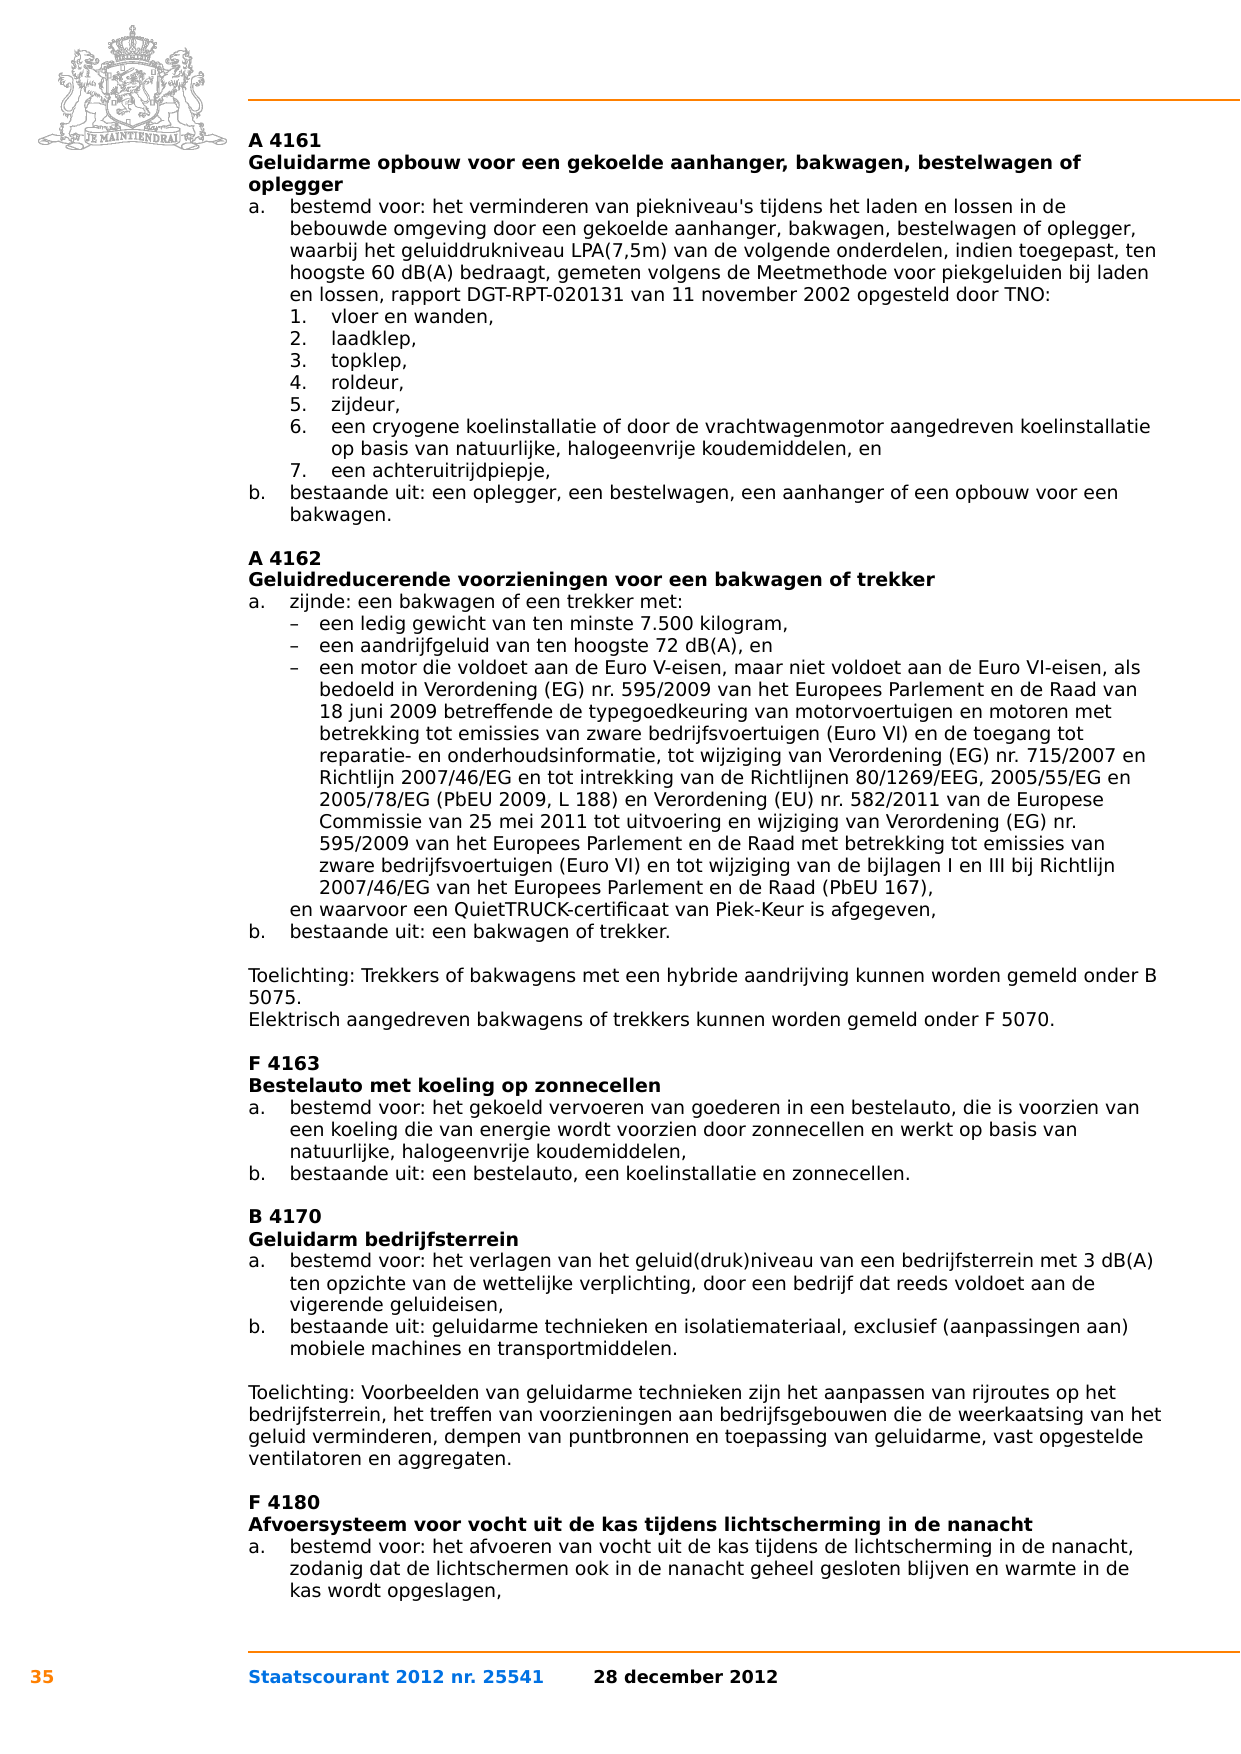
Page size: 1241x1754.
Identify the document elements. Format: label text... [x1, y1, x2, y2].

text Bestelauto met koeling op zonnecellen [248, 1075, 1163, 1097]
text F 4163 [248, 1053, 1163, 1075]
text Toelichting: Voorbeelden van geluidarme technieken zijn het aanpassen van rijroutes op het bedrijfsterrein, het treffen van voorzieningen aan bedrijfsgebouwen die de weerkaatsing van het geluid verminderen, dempen van puntbronnen en toepassing van geluidarme, vast opgestelde ventilatoren en aggregaten. [248, 1382, 1163, 1470]
text – een ledig gewicht van ten minste 7.500 kilogram, [289, 613, 1163, 635]
text Toelichting: Trekkers of bakwagens met een hybride aandrijving kunnen worden gemeld onder B 5075. [248, 965, 1163, 1009]
picture [38, 25, 227, 150]
text en waarvoor een QuietTRUCK-certificaat van Piek-Keur is afgegeven, [289, 899, 1163, 921]
text b. bestaande uit: een bestelauto, een koelinstallatie en zonnecellen. [248, 1163, 1163, 1184]
text B 4170 [248, 1206, 1163, 1228]
text 3. topklep, [289, 350, 1163, 372]
text 7. een achteruitrijdpiepje, [289, 459, 1163, 482]
text b. bestaande uit: geluidarme technieken en isolatiemateriaal, exclusief (aanpassingen aan) mobiele machines en transportmiddelen. [248, 1316, 1163, 1360]
text a. bestemd voor: het verlagen van het geluid(druk)niveau van een bedrijfsterrein met 3 dB(A) ten opzichte van de wettelijke verplichting, door een bedrijf dat reeds voldoet aan de vigerende geluideisen, [248, 1250, 1163, 1316]
text Elektrisch aangedreven bakwagens of trekkers kunnen worden gemeld onder F 5070. [248, 1009, 1163, 1031]
text A 4162 [248, 547, 1163, 569]
text 4. roldeur, [289, 372, 1163, 394]
text a. bestemd voor: het verminderen van piekniveau's tijdens het laden en lossen in de bebouwde omgeving door een gekoelde aanhanger, bakwagen, bestelwagen of oplegger, waarbij het geluiddrukniveau LPA(7,5m) van de volgende onderdelen, indien toegepast, ten hoogste 60 dB(A) bedraagt, gemeten volgens de Meetmethode voor piekgeluiden bij laden en lossen, rapport DGT-RPT-020131 van 11 november 2002 opgesteld door TNO: [248, 196, 1163, 306]
text F 4180 [248, 1492, 1163, 1514]
text 5. zijdeur, [289, 394, 1163, 416]
text Geluidarm bedrijfsterrein [248, 1228, 1163, 1250]
text – een aandrijfgeluid van ten hoogste 72 dB(A), en [289, 635, 1163, 657]
text b. bestaande uit: een oplegger, een bestelwagen, een aanhanger of een opbouw voor een bakwagen. [248, 482, 1163, 526]
text a. bestemd voor: het gekoeld vervoeren van goederen in een bestelauto, die is voorzien van een koeling die van energie wordt voorzien door zonnecellen en werkt op basis van natuurlijke, halogeenvrije koudemiddelen, [248, 1097, 1163, 1163]
text a. zijnde: een bakwagen of een trekker met: [248, 591, 1163, 613]
text Afvoersysteem voor vocht uit de kas tijdens lichtscherming in de nanacht [248, 1514, 1163, 1536]
text – een motor die voldoet aan de Euro V-eisen, maar niet voldoet aan de Euro VI-eisen, als bedoeld in Verordening (EG) nr. 595/2009 van het Europees Parlement en de Raad van 18 juni 2009 betreffende de typegoedkeuring van motorvoertuigen en motoren met betrekking tot emissies van zware bedrijfsvoertuigen (Euro VI) en de toegang tot reparatie- en onderhoudsinformatie, tot wijziging van Verordening (EG) nr. 715/2007 en Richtlijn 2007/46/EG en tot intrekking van de Richtlijnen 80/1269/EEG, 2005/55/EG en 2005/78/EG (PbEU 2009, L 188) en Verordening (EU) nr. 582/2011 van de Europese Commissie van 25 mei 2011 tot uitvoering en wijziging van Verordening (EG) nr. 595/2009 van het Europees Parlement en de Raad met betrekking tot emissies van zware bedrijfsvoertuigen (Euro VI) en tot wijziging van de bijlagen I en III bij Richtlijn 2007/46/EG van het Europees Parlement en de Raad (PbEU 167), [289, 657, 1163, 899]
text Geluidreducerende voorzieningen voor een bakwagen of trekker [248, 569, 1163, 591]
text Geluidarme opbouw voor een gekoelde aanhanger, bakwagen, bestelwagen of oplegger [248, 152, 1163, 196]
text b. bestaande uit: een bakwagen of trekker. [248, 921, 1163, 943]
text 2. laadklep, [289, 328, 1163, 350]
text 1. vloer en wanden, [289, 306, 1163, 328]
text 6. een cryogene koelinstallatie of door de vrachtwagenmotor aangedreven koelinstallatie op basis van natuurlijke, halogeenvrije koudemiddelen, en [289, 416, 1163, 459]
text A 4161 [248, 130, 1163, 152]
text a. bestemd voor: het afvoeren van vocht uit de kas tijdens de lichtscherming in de nanacht, zodanig dat de lichtschermen ook in de nanacht geheel gesloten blijven en warmte in de kas wordt opgeslagen, [248, 1536, 1163, 1602]
